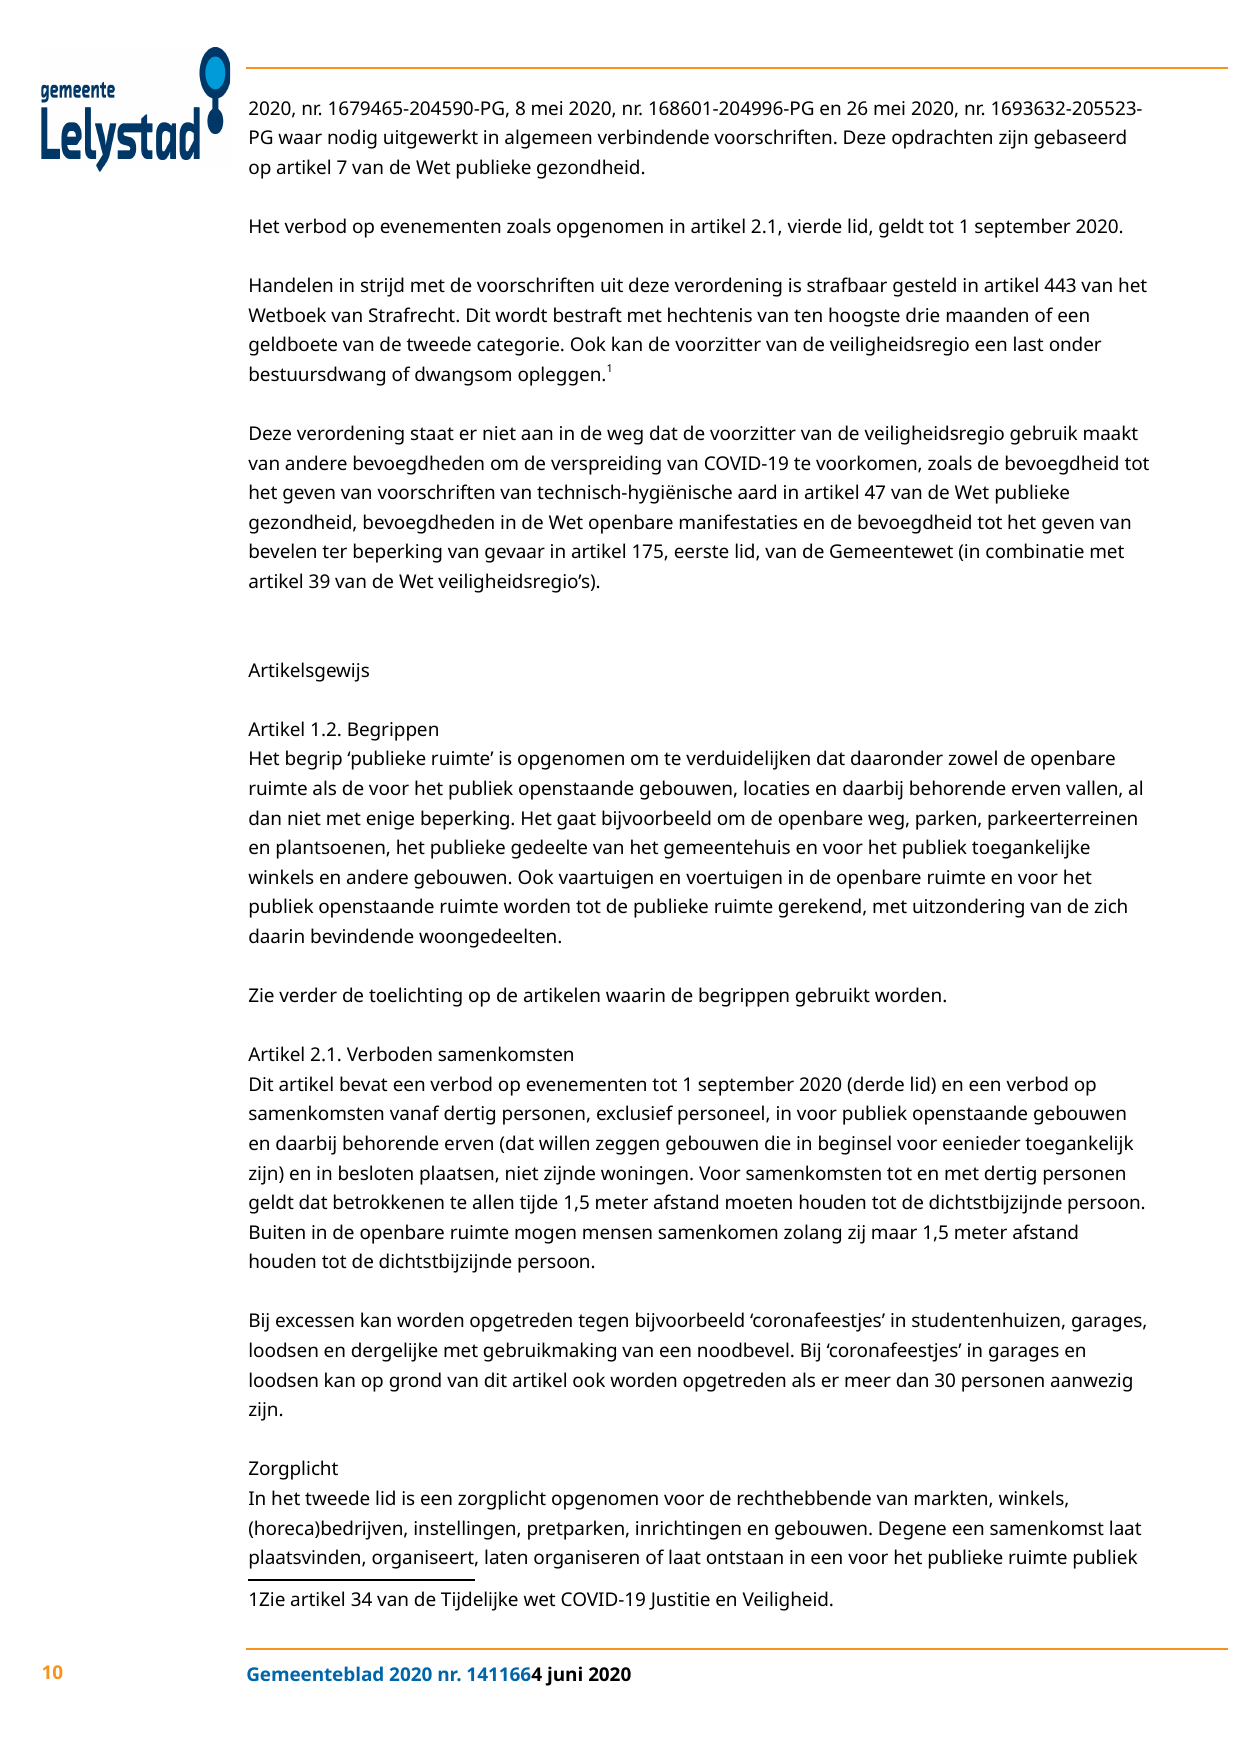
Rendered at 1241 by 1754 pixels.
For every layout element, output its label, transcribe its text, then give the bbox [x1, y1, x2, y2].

text Zie artikel 34 van de Tijdelijke wet COVID-19 Justitie en Veiligheid. [248, 1586, 1152, 1612]
picture [41, 47, 231, 172]
text Artikel 1.2. Begrippen [248, 716, 1152, 742]
text Zorgplicht [248, 1456, 1152, 1481]
text Zie verder de toelichting op de artikelen waarin de begrippen gebruikt worden. [248, 982, 1152, 1008]
text Dit artikel bevat een verbod op evenementen tot 1 september 2020 (derde lid) en een verbod op samenkomsten vanaf dertig personen, exclusief personeel, in voor publiek openstaande gebouwen en daarbij behorende erven (dat willen zeggen gebouwen die in beginsel voor eenieder toegankelijk zijn) en in besloten plaatsen, niet zijnde woningen. Voor samenkomsten tot en met dertig personen geldt dat betrokkenen te allen tijde 1,5 meter afstand moeten houden tot de dichtstbijzijnde persoon. [248, 1071, 1152, 1215]
text In het tweede lid is een zorgplicht opgenomen voor de rechthebbende van markten, winkels, (horeca)bedrijven, instellingen, pretparken, inrichtingen en gebouwen. Degene een samenkomst laat plaatsvinden, organiseert, laten organiseren of laat ontstaan in een voor het publieke ruimte publiek [248, 1485, 1152, 1570]
text Deze verordening staat er niet aan in de weg dat de voorzitter van de veiligheidsregio gebruik maakt van andere bevoegdheden om de verspreiding van COVID-19 te voorkomen, zoals de bevoegdheid tot het geven van voorschriften van technisch-hygiënische aard in artikel 47 van de Wet publieke gezondheid, bevoegdheden in de Wet openbare manifestaties en de bevoegdheid tot het geven van bevelen ter beperking van gevaar in artikel 175, eerste lid, van de Gemeentewet (in combinatie met artikel 39 van de Wet veiligheidsregio’s). [248, 420, 1152, 594]
text Handelen in strijd met de voorschriften uit deze verordening is strafbaar gesteld in artikel 443 van het Wetboek van Strafrecht. Dit wordt bestraft met hechtenis van ten hoogste drie maanden of een geldboete van de tweede categorie. Ook kan de voorzitter van de veiligheidsregio een last onder bestuursdwang of dwangsom opleggen. [248, 272, 1152, 387]
text Artikel 2.1. Verboden samenkomsten [248, 1041, 1152, 1067]
text Artikelsgewijs [248, 657, 1152, 683]
text Buiten in de openbare ruimte mogen mensen samenkomen zolang zij maar 1,5 meter afstand houden tot de dichtstbijzijnde persoon. [248, 1219, 1152, 1274]
text Bij excessen kan worden opgetreden tegen bijvoorbeeld ‘coronafeestjes’ in studentenhuizen, garages, loodsen en dergelijke met gebruikmaking van een noodbevel. Bij ‘coronafeestjes’ in garages en loodsen kan op grond van dit artikel ook worden opgetreden als er meer dan 30 personen aanwezig zijn. [248, 1308, 1152, 1422]
text Het begrip ‘publieke ruimte’ is opgenomen om te verduidelijken dat daaronder zowel de openbare ruimte als de voor het publiek openstaande gebouwen, locaties en daarbij behorende erven vallen, al dan niet met enige beperking. Het gaat bijvoorbeeld om de openbare weg, parken, parkeerterreinen en plantsoenen, het publieke gedeelte van het gemeentehuis en voor het publiek toegankelijke winkels en andere gebouwen. Ook vaartuigen en voertuigen in de openbare ruimte en voor het publiek openstaande ruimte worden tot de publieke ruimte gerekend, met uitzondering van de zich daarin bevindende woongedeelten. [248, 746, 1152, 949]
text Het verbod op evenementen zoals opgenomen in artikel 2.1, vierde lid, geldt tot 1 september 2020. [248, 213, 1152, 239]
text 2020, nr. 1679465-204590-PG, 8 mei 2020, nr. 168601-204996-PG en 26 mei 2020, nr. 1693632-205523-PG waar nodig uitgewerkt in algemeen verbindende voorschriften. Deze opdrachten zijn gebaseerd op artikel 7 van de Wet publieke gezondheid. [248, 95, 1152, 180]
